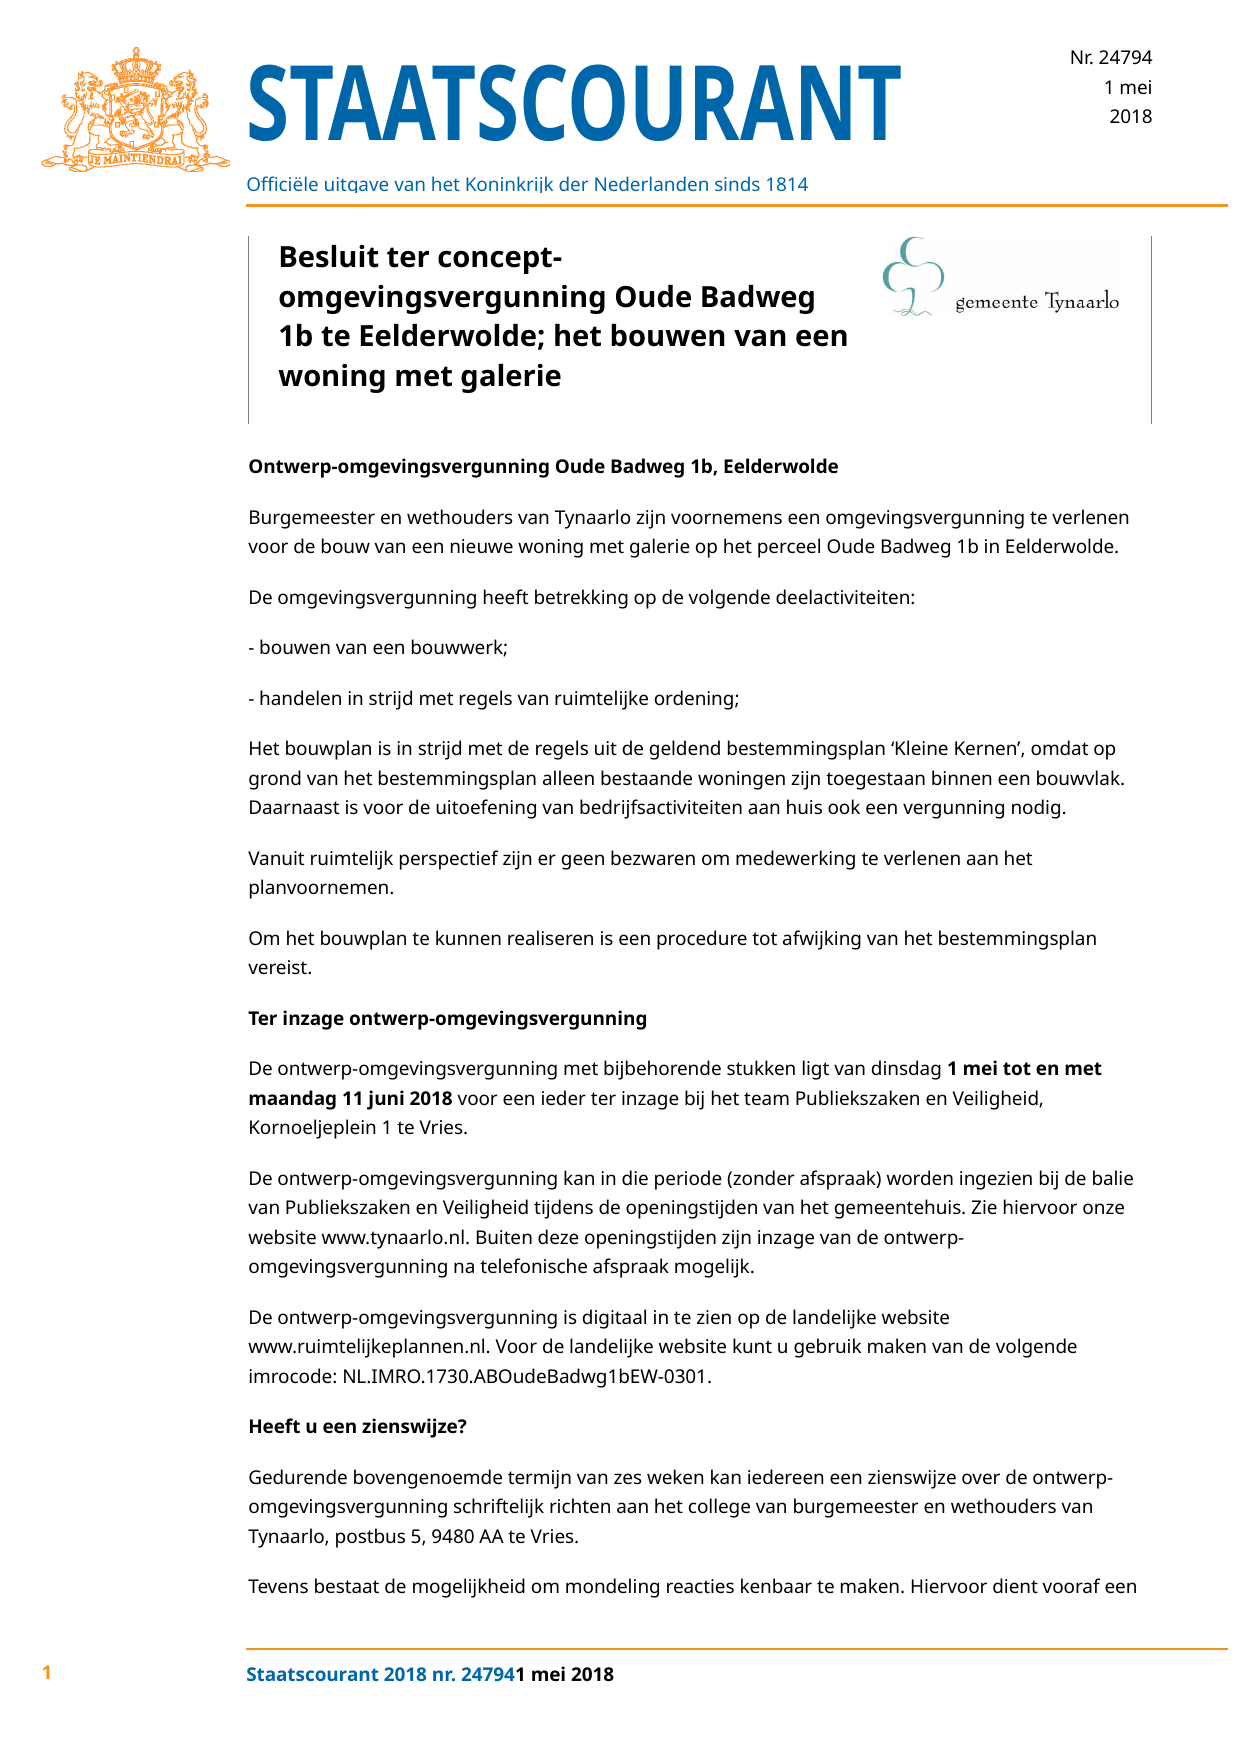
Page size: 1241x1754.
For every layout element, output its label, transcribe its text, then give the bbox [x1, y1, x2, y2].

table_header Besluit ter concept-omgevingsvergunning Oude Badweg 1b te Eelderwolde; het bouwen van een woning met galerie [249, 236, 850, 424]
picture [41, 47, 231, 172]
picture [882, 236, 1119, 316]
text Gedurende bovengenoemde termijn van zes weken kan iedereen een zienswijze over de ontwerp-omgevingsvergunning schriftelijk richten aan het college van burgemeester en wethouders van Tynaarlo, postbus 5, 9480 AA te Vries. [248, 1464, 1152, 1549]
text - handelen in strijd met regels van ruimtelijke ordening; [248, 685, 1152, 711]
text De ontwerp-omgevingsvergunning kan in die periode (zonder afspraak) worden ingezien bij de balie van Publiekszaken en Veiligheid tijdens de openingstijden van het gemeentehuis. Zie hiervoor onze website www.tynaarlo.nl. Buiten deze openingstijden zijn inzage van de ontwerp-omgevingsvergunning na telefonische afspraak mogelijk. [248, 1165, 1152, 1279]
text Om het bouwplan te kunnen realiseren is een procedure tot afwijking van het bestemmingsplan vereist. [248, 925, 1152, 980]
table_header [850, 236, 1151, 424]
text De omgevingsvergunning heeft betrekking op de volgende deelactiviteiten: [248, 584, 1152, 610]
text De ontwerp-omgevingsvergunning is digitaal in te zien op de landelijke website www.ruimtelijkeplannen.nl. Voor de landelijke website kunt u gebruik maken van de volgende imrocode: NL.IMRO.1730.ABOudeBadwg1bEW-0301. [248, 1304, 1152, 1389]
text Heeft u een zienswijze? [248, 1414, 1152, 1439]
text De ontwerp-omgevingsvergunning met bijbehorende stukken ligt van dinsdag 1 mei tot en met maandag 11 juni 2018 voor een ieder ter inzage bij het team Publiekszaken en Veiligheid, Kornoeljeplein 1 te Vries. [248, 1055, 1152, 1140]
text Tevens bestaat de mogelijkheid om mondeling reacties kenbaar te maken. Hiervoor dient vooraf een [248, 1574, 1152, 1599]
text Burgemeester en wethouders van Tynaarlo zijn voornemens een omgevingsvergunning te verlenen voor de bouw van een nieuwe woning met galerie op het perceel Oude Badweg 1b in Eelderwolde. [248, 504, 1152, 559]
text Ontwerp-omgevingsvergunning Oude Badweg 1b, Eelderwolde [248, 454, 1152, 479]
text Ter inzage ontwerp-omgevingsvergunning [248, 1005, 1152, 1031]
text Het bouwplan is in strijd met de regels uit de geldend bestemmingsplan ‘Kleine Kernen’, omdat op grond van het bestemmingsplan alleen bestaande woningen zijn toegestaan binnen een bouwvlak. Daarnaast is voor de uitoefening van bedrijfsactiviteiten aan huis ook een vergunning nodig. [248, 735, 1152, 820]
text Vanuit ruimtelijk perspectief zijn er geen bezwaren om medewerking te verlenen aan het planvoornemen. [248, 845, 1152, 900]
text - bouwen van een bouwwerk; [248, 634, 1152, 660]
